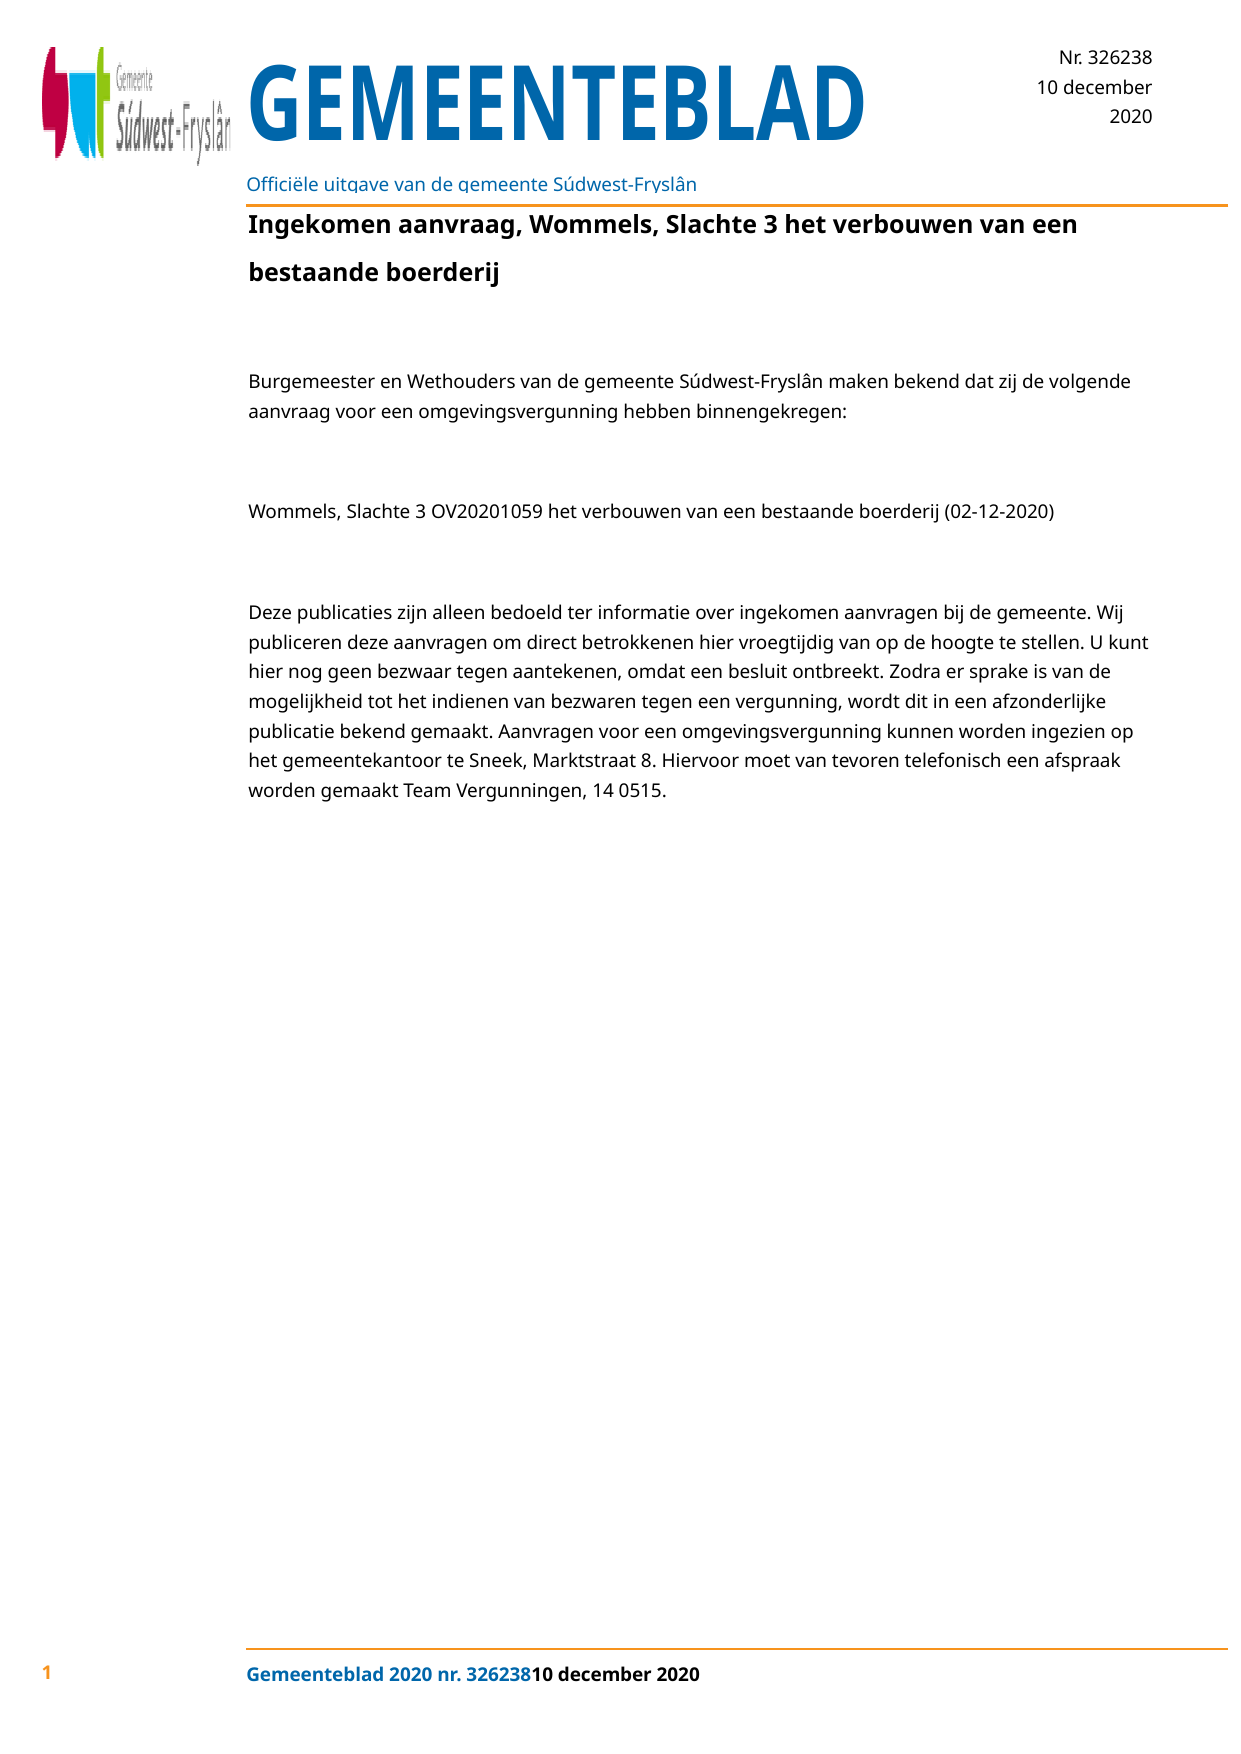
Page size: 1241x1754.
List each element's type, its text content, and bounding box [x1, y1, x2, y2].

picture [41, 47, 231, 172]
text Burgemeester en Wethouders van de gemeente Súdwest-Fryslân maken bekend dat zij de volgende aanvraag voor een omgevingsvergunning hebben binnengekregen: [248, 368, 1152, 424]
text Deze publicaties zijn alleen bedoeld ter informatie over ingekomen aanvragen bij de gemeente. Wij publiceren deze aanvragen om direct betrokkenen hier vroegtijdig van op de hoogte te stellen. U kunt hier nog geen bezwaar tegen aantekenen, omdat een besluit ontbreekt. Zodra er sprake is van de mogelijkheid tot het indienen van bezwaren tegen een vergunning, wordt dit in een afzonderlijke publicatie bekend gemaakt. Aanvragen voor een omgevingsvergunning kunnen worden ingezien op het gemeentekantoor te Sneek, Marktstraat 8. Hiervoor moet van tevoren telefonisch een afspraak worden gemaakt Team Vergunningen, 14 0515. [248, 599, 1152, 803]
text Wommels, Slachte 3 OV20201059 het verbouwen van een bestaande boerderij (02-12-2020) [248, 499, 1152, 524]
text Ingekomen aanvraag, Wommels, Slachte 3 het verbouwen van een bestaande boerderij [248, 207, 1152, 288]
